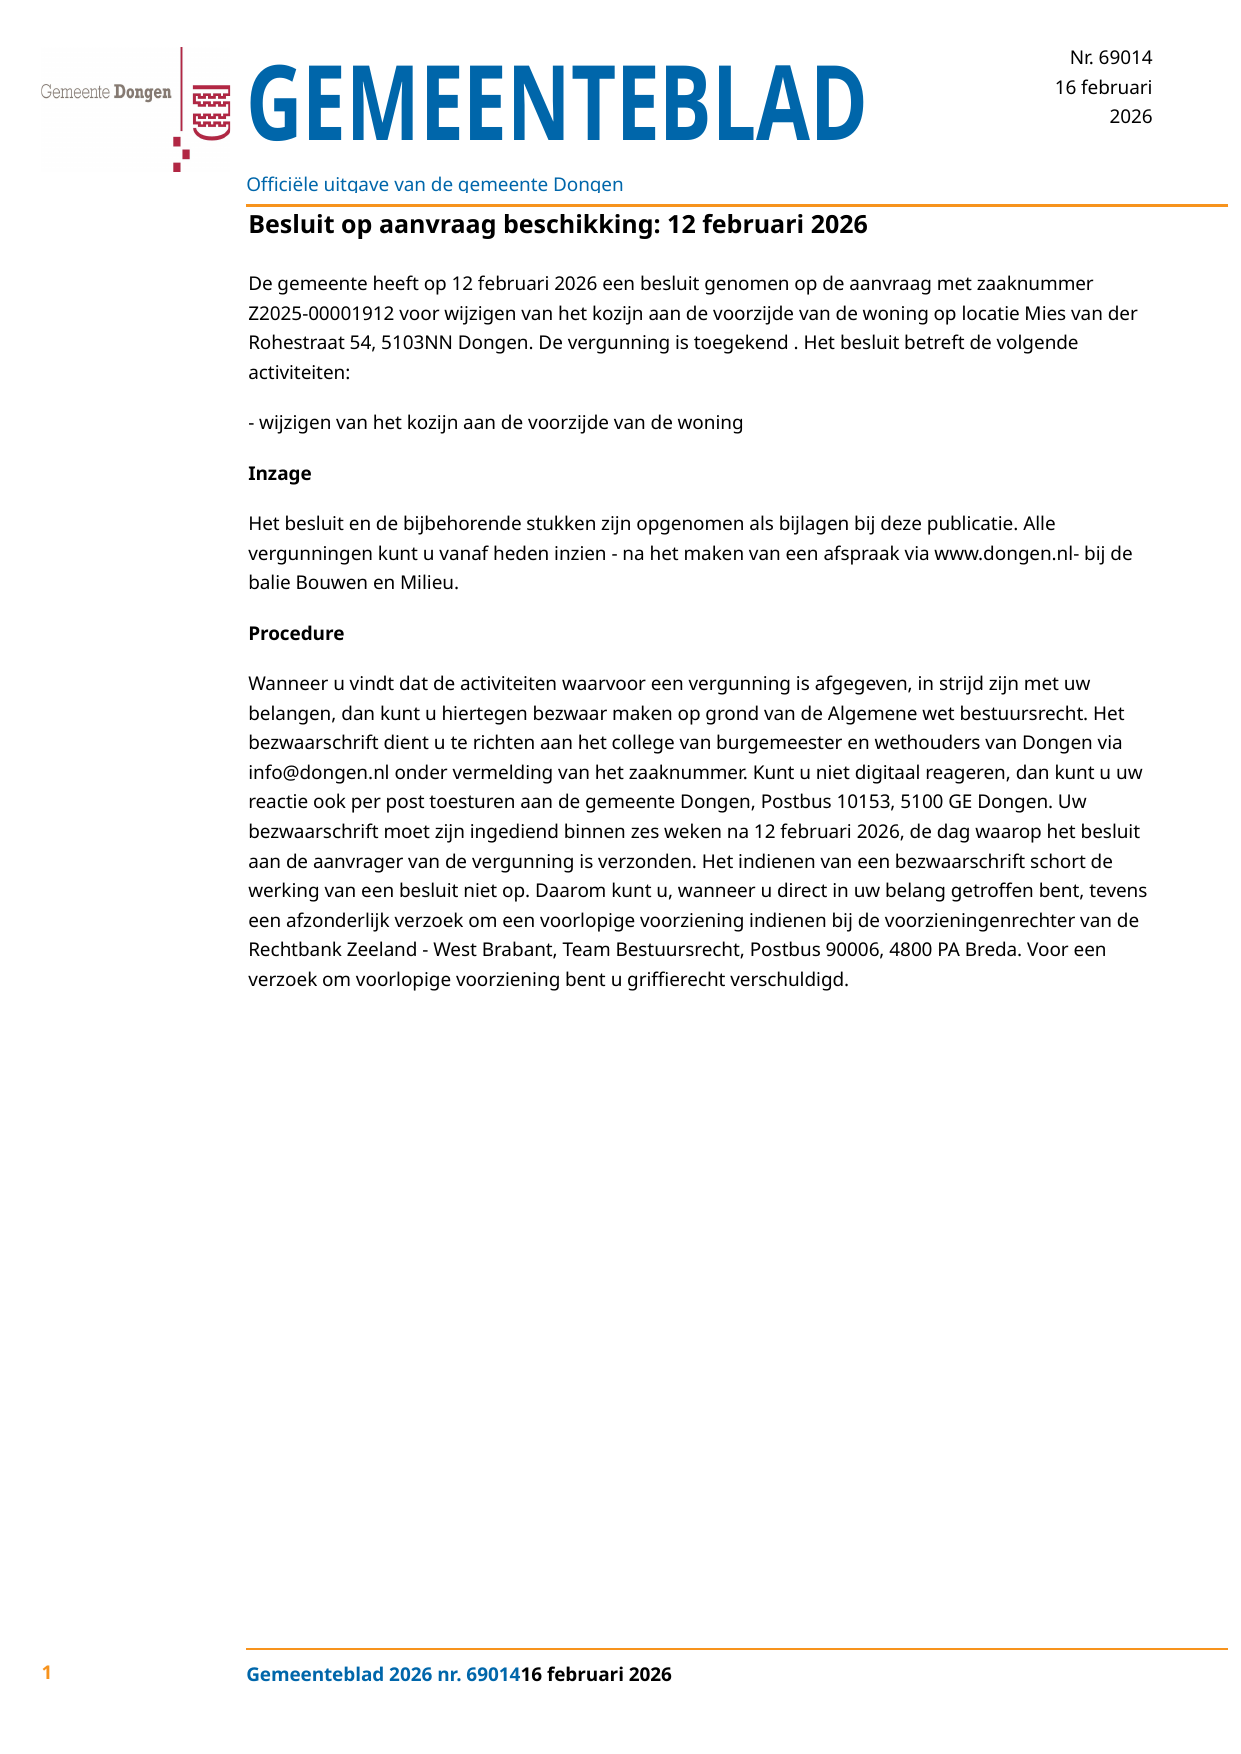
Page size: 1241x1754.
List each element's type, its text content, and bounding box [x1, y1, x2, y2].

picture [41, 47, 231, 172]
text Besluit op aanvraag beschikking: 12 februari 2026 [248, 207, 1152, 241]
text De gemeente heeft op 12 februari 2026 een besluit genomen op de aanvraag met zaaknummer Z2025-00001912 voor wijzigen van het kozijn aan de voorzijde van de woning op locatie Mies van der Rohestraat 54, 5103NN Dongen. De vergunning is toegekend . Het besluit betreft de volgende activiteiten: [248, 270, 1152, 385]
text - wijzigen van het kozijn aan de voorzijde van de woning [248, 409, 1152, 435]
text Inzage [248, 460, 1152, 486]
text Wanneer u vindt dat de activiteiten waarvoor een vergunning is afgegeven, in strijd zijn met uw belangen, dan kunt u hiertegen bezwaar maken op grond van de Algemene wet bestuursrecht. Het bezwaarschrift dient u te richten aan het college van burgemeester en wethouders van Dongen via info@dongen.nl onder vermelding van het zaaknummer. Kunt u niet digitaal reageren, dan kunt u uw reactie ook per post toesturen aan de gemeente Dongen, Postbus 10153, 5100 GE Dongen. Uw bezwaarschrift moet zijn ingediend binnen zes weken na 12 februari 2026, de dag waarop het besluit aan de aanvrager van de vergunning is verzonden. Het indienen van een bezwaarschrift schort de werking van een besluit niet op. Daarom kunt u, wanneer u direct in uw belang getroffen bent, tevens een afzonderlijk verzoek om een voorlopige voorziening indienen bij de voorzieningenrechter van de Rechtbank Zeeland - West Brabant, Team Bestuursrecht, Postbus 90006, 4800 PA Breda. Voor een verzoek om voorlopige voorziening bent u griffierecht verschuldigd. [248, 670, 1152, 992]
text Procedure [248, 620, 1152, 646]
text Het besluit en de bijbehorende stukken zijn opgenomen als bijlagen bij deze publicatie. Alle vergunningen kunt u vanaf heden inzien - na het maken van een afspraak via www.dongen.nl- bij de balie Bouwen en Milieu. [248, 510, 1152, 595]
